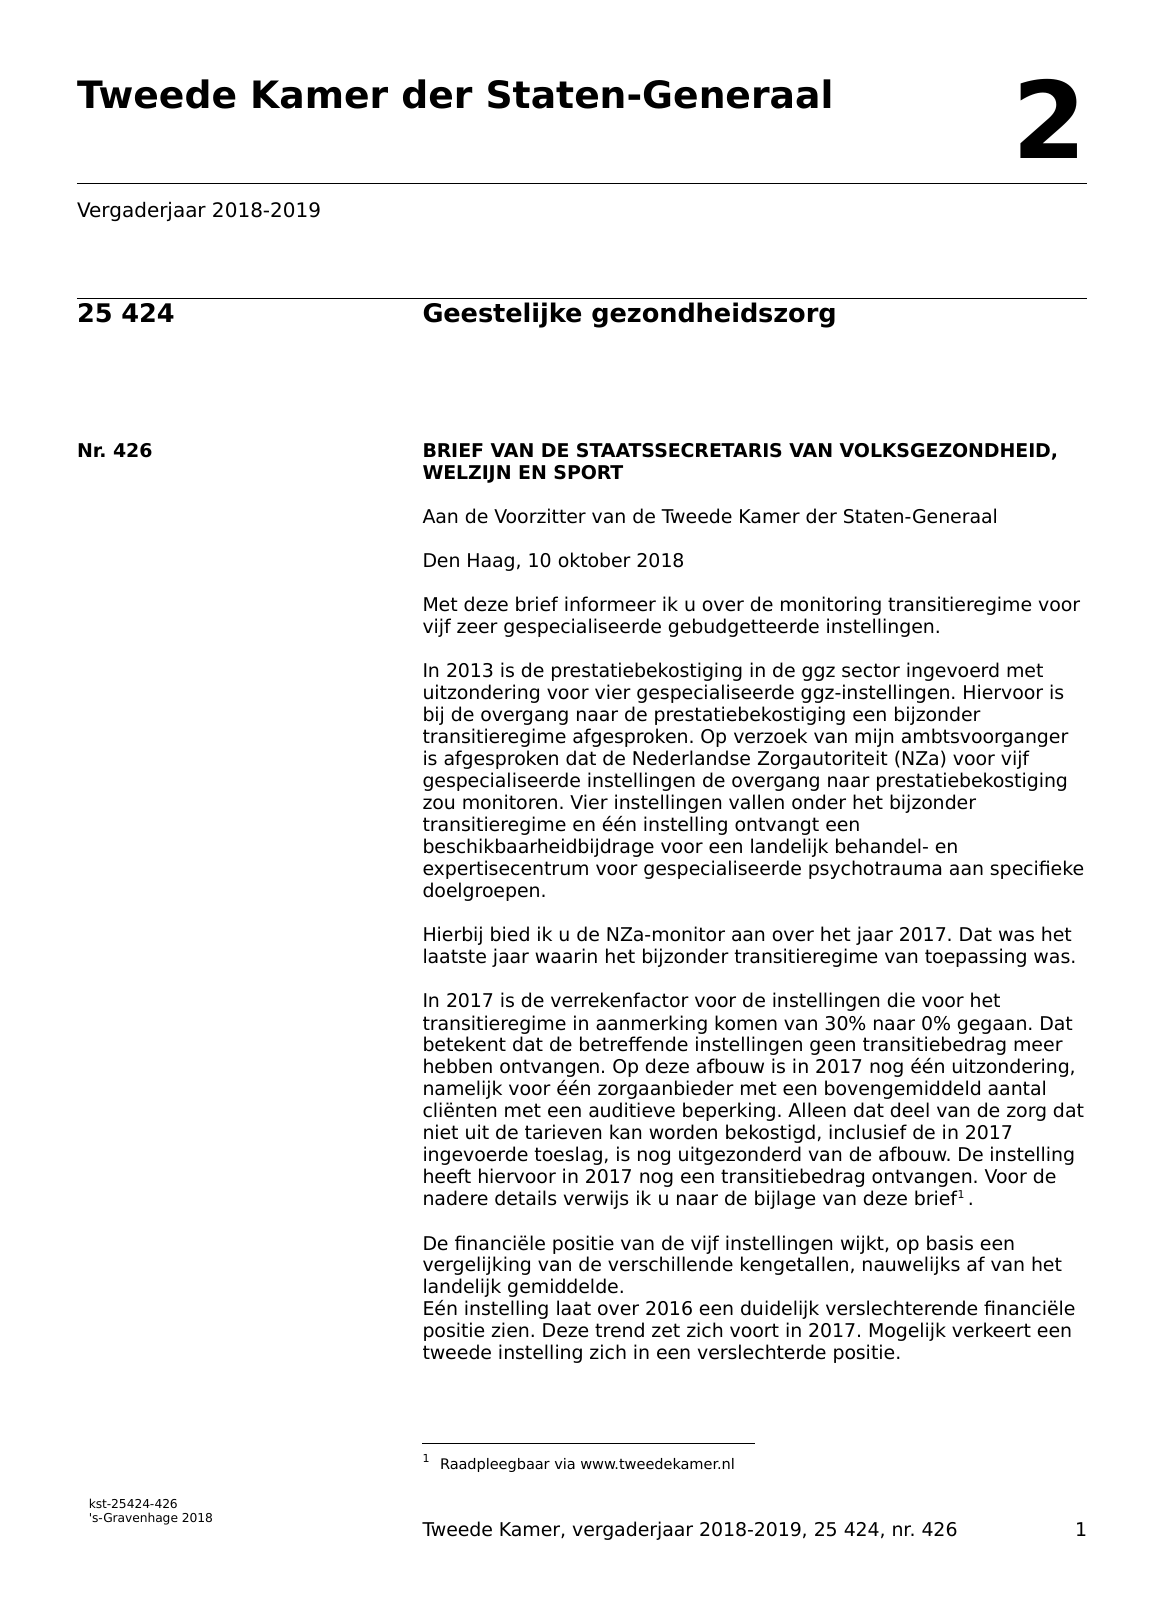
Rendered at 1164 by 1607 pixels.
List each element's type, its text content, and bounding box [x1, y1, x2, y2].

text 's-Gravenhage 2018 [88, 1511, 323, 1525]
text De financiële positie van de vijf instellingen wijkt, op basis een vergelijking van de verschillende kengetallen, nauwelijks af van het landelijk gemiddelde. [422, 1232, 1087, 1298]
text In 2017 is de verrekenfactor voor de instellingen die voor het transitieregime in aanmerking komen van 30% naar 0% gegaan. Dat betekent dat de betreffende instellingen geen transitiebedrag meer hebben ontvangen. Op deze afbouw is in 2017 nog één uitzondering, namelijk voor één zorgaanbieder met een bovengemiddeld aantal cliënten met een auditieve beperking. Alleen dat deel van de zorg dat niet uit de tarieven kan worden bekostigd, inclusief de in 2017 ingevoerde toeslag, is nog uitgezonderd van de afbouw. De instelling heeft hiervoor in 2017 nog een transitiebedrag ontvangen. Voor de nadere details verwijs ik u naar de bijlage van deze brief. [422, 990, 1087, 1210]
text Den Haag, 10 oktober 2018 [422, 550, 1087, 572]
subtitle Nr. 426 BRIEF VAN DE STAATSSECRETARIS VAN VOLKSGEZONDHEID, WELZIJN EN SPORT [77, 440, 1087, 484]
table_cell Vergaderjaar 2018-2019 [77, 184, 1087, 298]
text Eén instelling laat over 2016 een duidelijk verslechterende financiële positie zien. Deze trend zet zich voort in 2017. Mogelijk verkeert een tweede instelling zich in een verslechterde positie. [422, 1298, 1087, 1364]
text Met deze brief informeer ik u over de monitoring transitieregime voor vijf zeer gespecialiseerde gebudgetteerde instellingen. [422, 594, 1087, 638]
text In 2013 is de prestatiebekostiging in de ggz sector ingevoerd met uitzondering voor vier gespecialiseerde ggz-instellingen. Hiervoor is bij de overgang naar de prestatiebekostiging een bijzonder transitieregime afgesproken. Op verzoek van mijn ambtsvoorganger is afgesproken dat de Nederlandse Zorgautoriteit (NZa) voor vijf gespecialiseerde instellingen de overgang naar prestatiebekostiging zou monitoren. Vier instellingen vallen onder het bijzonder transitieregime en één instelling ontvangt een beschikbaarheidbijdrage voor een landelijk behandel- en expertisecentrum voor gespecialiseerde psychotrauma aan specifieke doelgroepen. [422, 660, 1087, 902]
text kst-25424-426 [88, 1497, 323, 1511]
text Raadpleegbaar via www.tweedekamer.nl [422, 1452, 1087, 1474]
table_header 2 [886, 59, 1087, 183]
subtitle 25 424 Geestelijke gezondheidszorg [77, 299, 1087, 329]
text Aan de Voorzitter van de Tweede Kamer der Staten-Generaal [422, 506, 1087, 528]
text Hierbij bied ik u de NZa-monitor aan over het jaar 2017. Dat was het laatste jaar waarin het bijzonder transitieregime van toepassing was. [422, 924, 1087, 968]
table_header Tweede Kamer der Staten-Generaal [77, 59, 886, 183]
